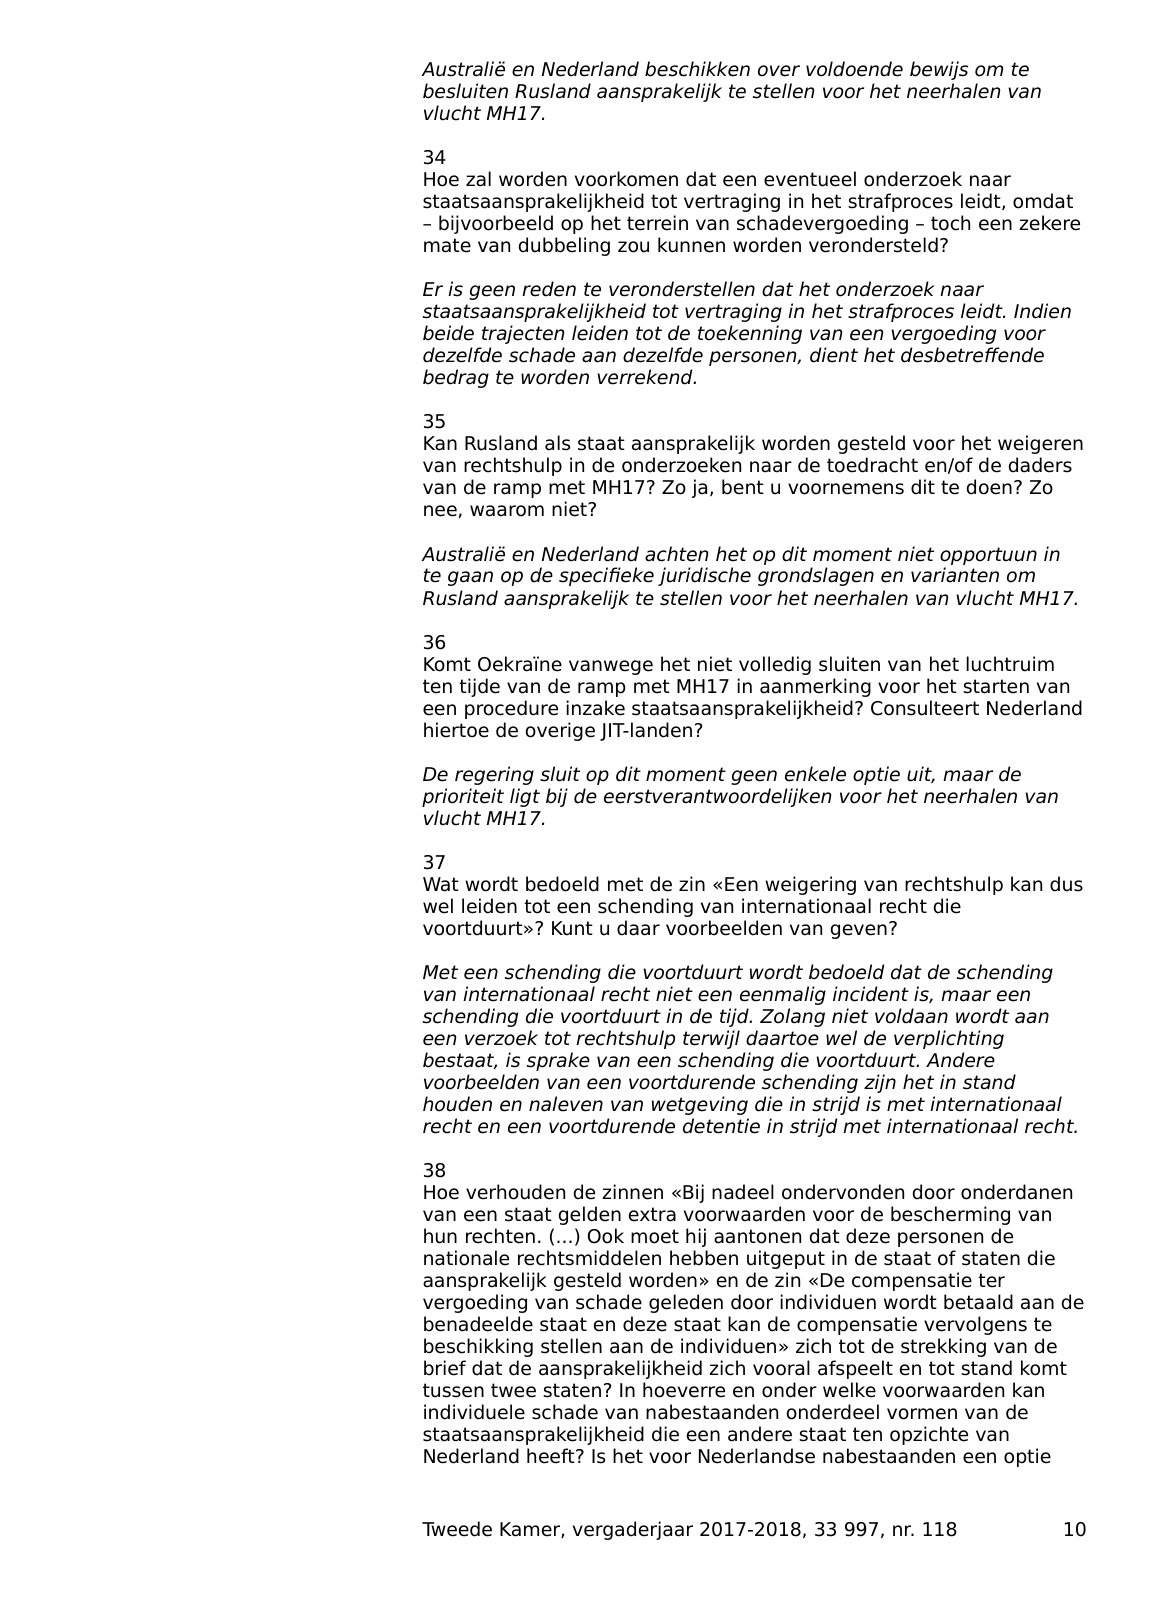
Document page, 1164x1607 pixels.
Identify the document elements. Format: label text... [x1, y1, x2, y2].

text 38 [422, 1160, 1087, 1182]
text Er is geen reden te veronderstellen dat het onderzoek naar staatsaansprakelijkheid tot vertraging in het strafproces leidt. Indien beide trajecten leiden tot de toekenning van een vergoeding voor dezelfde schade aan dezelfde personen, dient het desbetreffende bedrag te worden verrekend. [422, 279, 1087, 389]
text Australië en Nederland beschikken over voldoende bewijs om te besluiten Rusland aansprakelijk te stellen voor het neerhalen van vlucht MH17. [422, 59, 1087, 125]
text De regering sluit op dit moment geen enkele optie uit, maar de prioriteit ligt bij de eerstverantwoordelijken voor het neerhalen van vlucht MH17. [422, 764, 1087, 829]
text Kan Rusland als staat aansprakelijk worden gesteld voor het weigeren van rechtshulp in de onderzoeken naar de toedracht en/of de daders van de ramp met MH17? Zo ja, bent u voornemens dit te doen? Zo nee, waarom niet? [422, 433, 1087, 521]
text Hoe zal worden voorkomen dat een eventueel onderzoek naar staatsaansprakelijkheid tot vertraging in het strafproces leidt, omdat – bijvoorbeeld op het terrein van schadevergoeding – toch een zekere mate van dubbeling zou kunnen worden verondersteld? [422, 169, 1087, 257]
text Wat wordt bedoeld met de zin «Een weigering van rechtshulp kan dus wel leiden tot een schending van internationaal recht die voortduurt»? Kunt u daar voorbeelden van geven? [422, 874, 1087, 940]
text Met een schending die voortduurt wordt bedoeld dat de schending van internationaal recht niet een eenmalig incident is, maar een schending die voortduurt in de tijd. Zolang niet voldaan wordt aan een verzoek tot rechtshulp terwijl daartoe wel de verplichting bestaat, is sprake van een schending die voortduurt. Andere voorbeelden van een voortdurende schending zijn het in stand houden en naleven van wetgeving die in strijd is met internationaal recht en een voortdurende detentie in strijd met internationaal recht. [422, 962, 1087, 1138]
text Australië en Nederland achten het op dit moment niet opportuun in te gaan op de specifieke juridische grondslagen en varianten om Rusland aansprakelijk te stellen voor het neerhalen van vlucht MH17. [422, 543, 1087, 609]
text Hoe verhouden de zinnen «Bij nadeel ondervonden door onderdanen van een staat gelden extra voorwaarden voor de bescherming van hun rechten. (...) Ook moet hij aantonen dat deze personen de nationale rechtsmiddelen hebben uitgeput in de staat of staten die aansprakelijk gesteld worden» en de zin «De compensatie ter vergoeding van schade geleden door individuen wordt betaald aan de benadeelde staat en deze staat kan de compensatie vervolgens te beschikking stellen aan de individuen» zich tot de strekking van de brief dat de aansprakelijkheid zich vooral afspeelt en tot stand komt tussen twee staten? In hoeverre en onder welke voorwaarden kan individuele schade van nabestaanden onderdeel vormen van de staatsaansprakelijkheid die een andere staat ten opzichte van Nederland heeft? Is het voor Nederlandse nabestaanden een optie [422, 1182, 1087, 1468]
text 37 [422, 852, 1087, 874]
text 34 [422, 147, 1087, 169]
text 36 [422, 632, 1087, 653]
text Komt Oekraïne vanwege het niet volledig sluiten van het luchtruim ten tijde van de ramp met MH17 in aanmerking voor het starten van een procedure inzake staatsaansprakelijkheid? Consulteert Nederland hiertoe de overige JIT-landen? [422, 653, 1087, 741]
text 35 [422, 411, 1087, 433]
